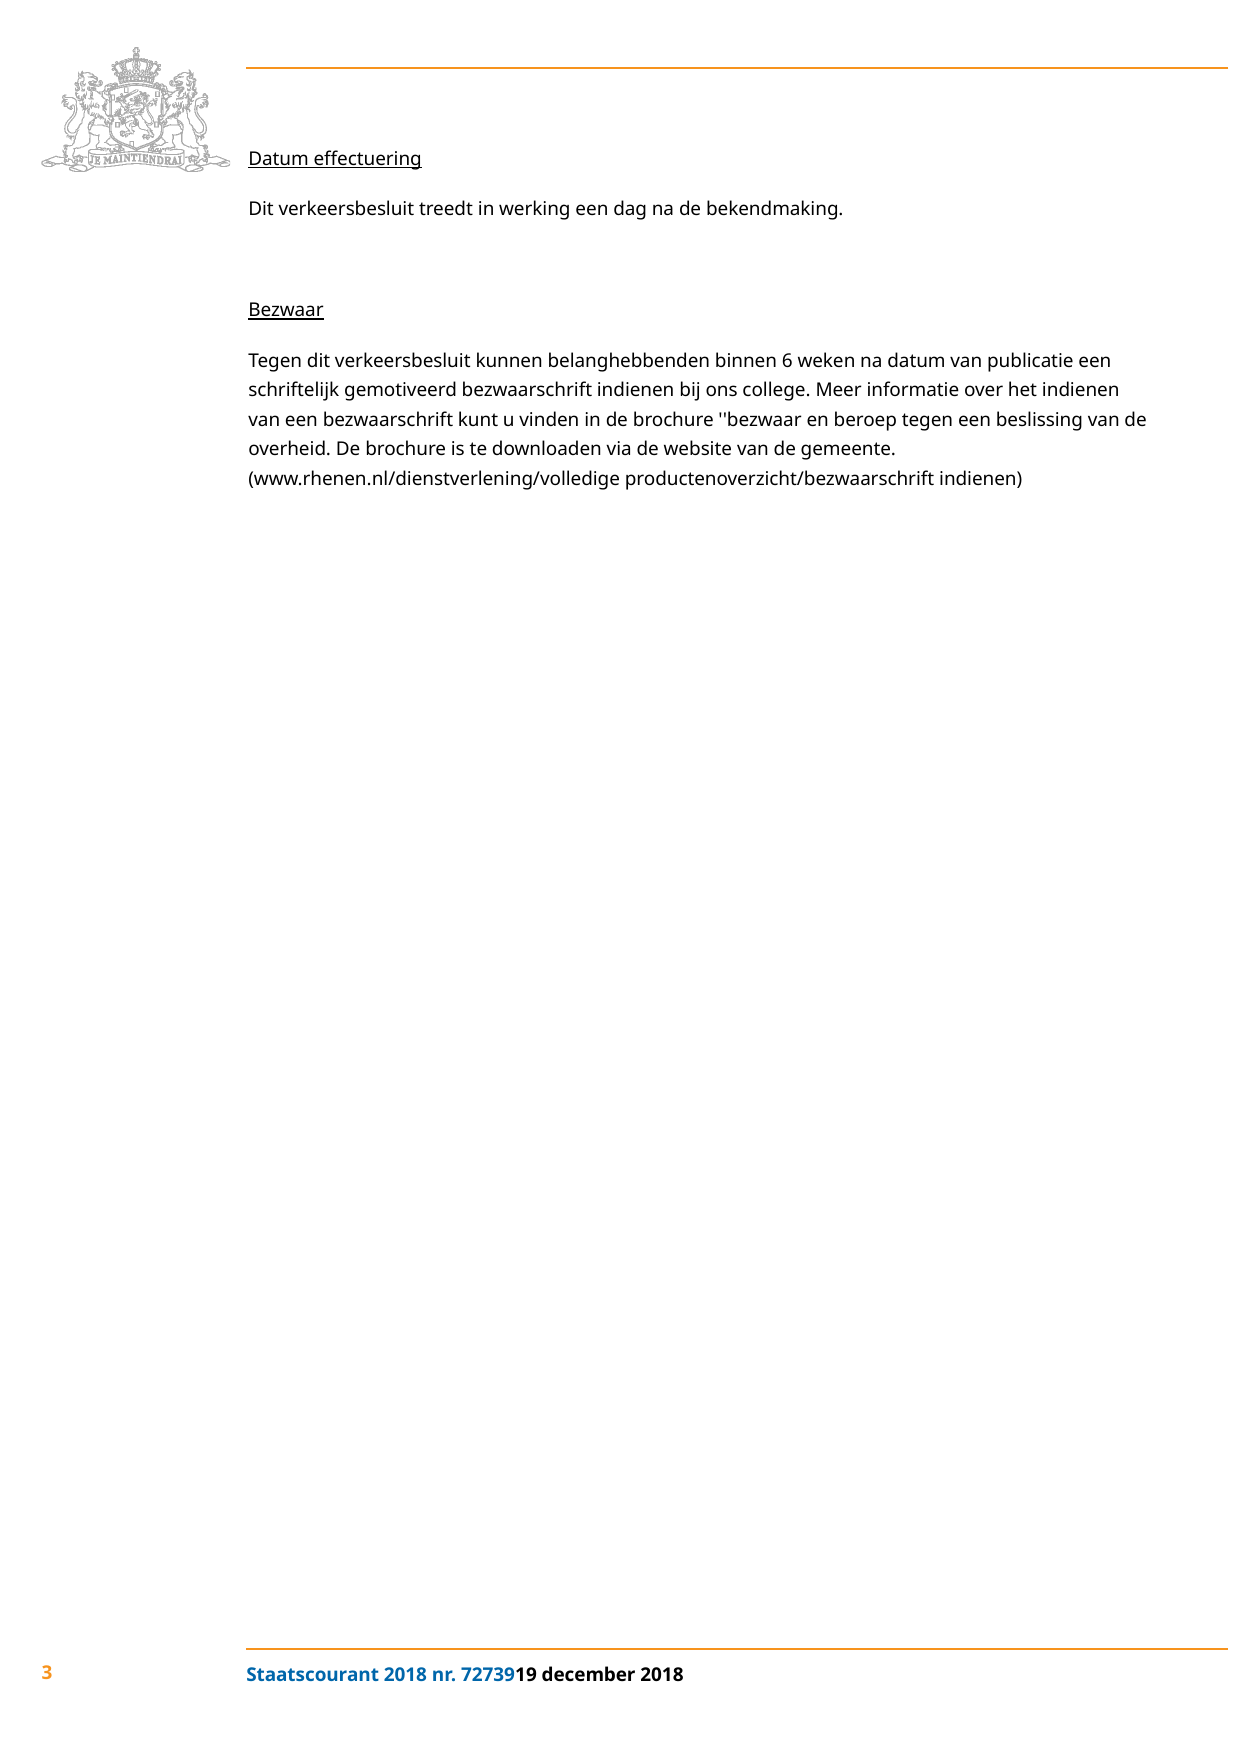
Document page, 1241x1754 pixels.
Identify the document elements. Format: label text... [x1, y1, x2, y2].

text Datum effectuering [248, 145, 1152, 171]
text Tegen dit verkeersbesluit kunnen belanghebbenden binnen 6 weken na datum van publicatie een schriftelijk gemotiveerd bezwaarschrift indienen bij ons college. Meer informatie over het indienen van een bezwaarschrift kunt u vinden in de brochure ''bezwaar en beroep tegen een beslissing van de overheid. De brochure is te downloaden via de website van de gemeente. (www.rhenen.nl/dienstverlening/volledige productenoverzicht/bezwaarschrift indienen) [248, 347, 1152, 491]
picture [41, 47, 231, 172]
text Bezwaar [248, 296, 1152, 322]
text Dit verkeersbesluit treedt in werking een dag na de bekendmaking. [248, 196, 1152, 221]
